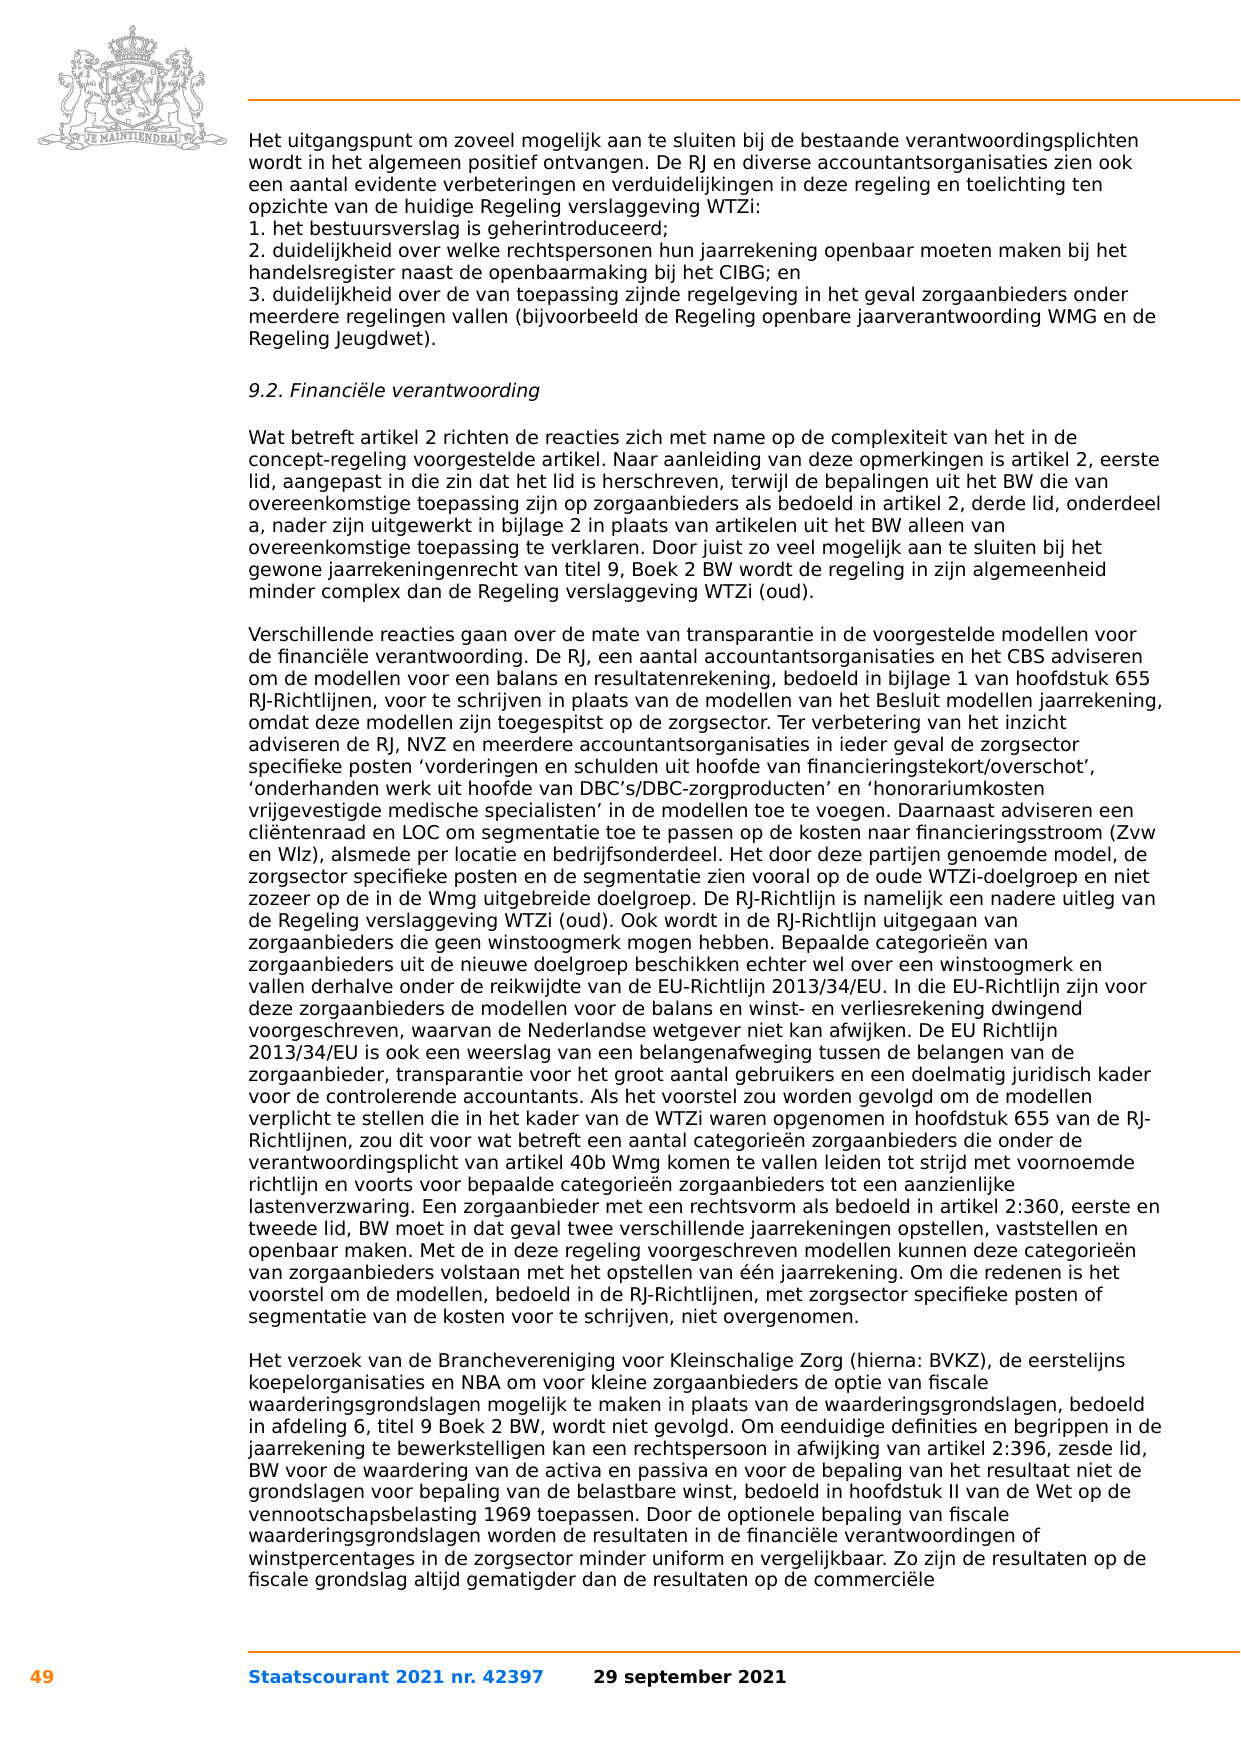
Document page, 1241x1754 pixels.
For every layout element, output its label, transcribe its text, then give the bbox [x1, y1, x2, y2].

subtitle 9.2. Financiële verantwoording [248, 380, 1163, 402]
text Het verzoek van de Branchevereniging voor Kleinschalige Zorg (hierna: BVKZ), de eerstelijns koepelorganisaties en NBA om voor kleine zorgaanbieders de optie van fiscale waarderingsgrondslagen mogelijk te maken in plaats van de waarderingsgrondslagen, bedoeld in afdeling 6, titel 9 Boek 2 BW, wordt niet gevolgd. Om eenduidige definities en begrippen in de jaarrekening te bewerkstelligen kan een rechtspersoon in afwijking van artikel 2:396, zesde lid, BW voor de waardering van de activa en passiva en voor de bepaling van het resultaat niet de grondslagen voor bepaling van de belastbare winst, bedoeld in hoofdstuk II van de Wet op de vennootschapsbelasting 1969 toepassen. Door de optionele bepaling van fiscale waarderingsgrondslagen worden de resultaten in de financiële verantwoordingen of winstpercentages in de zorgsector minder uniform en vergelijkbaar. Zo zijn de resultaten op de fiscale grondslag altijd gematigder dan de resultaten op de commerciële [248, 1349, 1163, 1591]
text Verschillende reacties gaan over de mate van transparantie in de voorgestelde modellen voor de financiële verantwoording. De RJ, een aantal accountantsorganisaties en het CBS adviseren om de modellen voor een balans en resultatenrekening, bedoeld in bijlage 1 van hoofdstuk 655 RJ-Richtlijnen, voor te schrijven in plaats van de modellen van het Besluit modellen jaarrekening, omdat deze modellen zijn toegespitst op de zorgsector. Ter verbetering van het inzicht adviseren de RJ, NVZ en meerdere accountantsorganisaties in ieder geval de zorgsector specifieke posten ‘vorderingen en schulden uit hoofde van financieringstekort/overschot’, ‘onderhanden werk uit hoofde van DBC’s/DBC-zorgproducten’ en ‘honorariumkosten vrijgevestigde medische specialisten’ in de modellen toe te voegen. Daarnaast adviseren een cliëntenraad en LOC om segmentatie toe te passen op de kosten naar financieringsstroom (Zvw en Wlz), alsmede per locatie en bedrijfsonderdeel. Het door deze partijen genoemde model, de zorgsector specifieke posten en de segmentatie zien vooral op de oude WTZi-doelgroep en niet zozeer op de in de Wmg uitgebreide doelgroep. De RJ-Richtlijn is namelijk een nadere uitleg van de Regeling verslaggeving WTZi (oud). Ook wordt in de RJ-Richtlijn uitgegaan van zorgaanbieders die geen winstoogmerk mogen hebben. Bepaalde categorieën van zorgaanbieders uit de nieuwe doelgroep beschikken echter wel over een winstoogmerk en vallen derhalve onder de reikwijdte van de EU-Richtlijn 2013/34/EU. In die EU-Richtlijn zijn voor deze zorgaanbieders de modellen voor de balans en winst- en verliesrekening dwingend voorgeschreven, waarvan de Nederlandse wetgever niet kan afwijken. De EU Richtlijn 2013/34/EU is ook een weerslag van een belangenafweging tussen de belangen van de zorgaanbieder, transparantie voor het groot aantal gebruikers en een doelmatig juridisch kader voor de controlerende accountants. Als het voorstel zou worden gevolgd om de modellen verplicht te stellen die in het kader van de WTZi waren opgenomen in hoofdstuk 655 van de RJ-Richtlijnen, zou dit voor wat betreft een aantal categorieën zorgaanbieders die onder de verantwoordingsplicht van artikel 40b Wmg komen te vallen leiden tot strijd met voornoemde richtlijn en voorts voor bepaalde categorieën zorgaanbieders tot een aanzienlijke lastenverzwaring. Een zorgaanbieder met een rechtsvorm als bedoeld in artikel 2:360, eerste en tweede lid, BW moet in dat geval twee verschillende jaarrekeningen opstellen, vaststellen en openbaar maken. Met de in deze regeling voorgeschreven modellen kunnen deze categorieën van zorgaanbieders volstaan met het opstellen van één jaarrekening. Om die redenen is het voorstel om de modellen, bedoeld in de RJ-Richtlijnen, met zorgsector specifieke posten of segmentatie van de kosten voor te schrijven, niet overgenomen. [248, 624, 1163, 1328]
text 1. het bestuursverslag is geherintroduceerd; [248, 218, 1163, 240]
picture [38, 25, 227, 150]
text Het uitgangspunt om zoveel mogelijk aan te sluiten bij de bestaande verantwoordingsplichten wordt in het algemeen positief ontvangen. De RJ en diverse accountantsorganisaties zien ook een aantal evidente verbeteringen en verduidelijkingen in deze regeling en toelichting ten opzichte van de huidige Regeling verslaggeving WTZi: [248, 130, 1163, 218]
text 3. duidelijkheid over de van toepassing zijnde regelgeving in het geval zorgaanbieders onder meerdere regelingen vallen (bijvoorbeeld de Regeling openbare jaarverantwoording WMG en de Regeling Jeugdwet). [248, 284, 1163, 350]
text 2. duidelijkheid over welke rechtspersonen hun jaarrekening openbaar moeten maken bij het handelsregister naast de openbaarmaking bij het CIBG; en [248, 240, 1163, 284]
text Wat betreft artikel 2 richten de reacties zich met name op de complexiteit van het in de concept-regeling voorgestelde artikel. Naar aanleiding van deze opmerkingen is artikel 2, eerste lid, aangepast in die zin dat het lid is herschreven, terwijl de bepalingen uit het BW die van overeenkomstige toepassing zijn op zorgaanbieders als bedoeld in artikel 2, derde lid, onderdeel a, nader zijn uitgewerkt in bijlage 2 in plaats van artikelen uit het BW alleen van overeenkomstige toepassing te verklaren. Door juist zo veel mogelijk aan te sluiten bij het gewone jaarrekeningenrecht van titel 9, Boek 2 BW wordt de regeling in zijn algemeenheid minder complex dan de Regeling verslaggeving WTZi (oud). [248, 427, 1163, 602]
